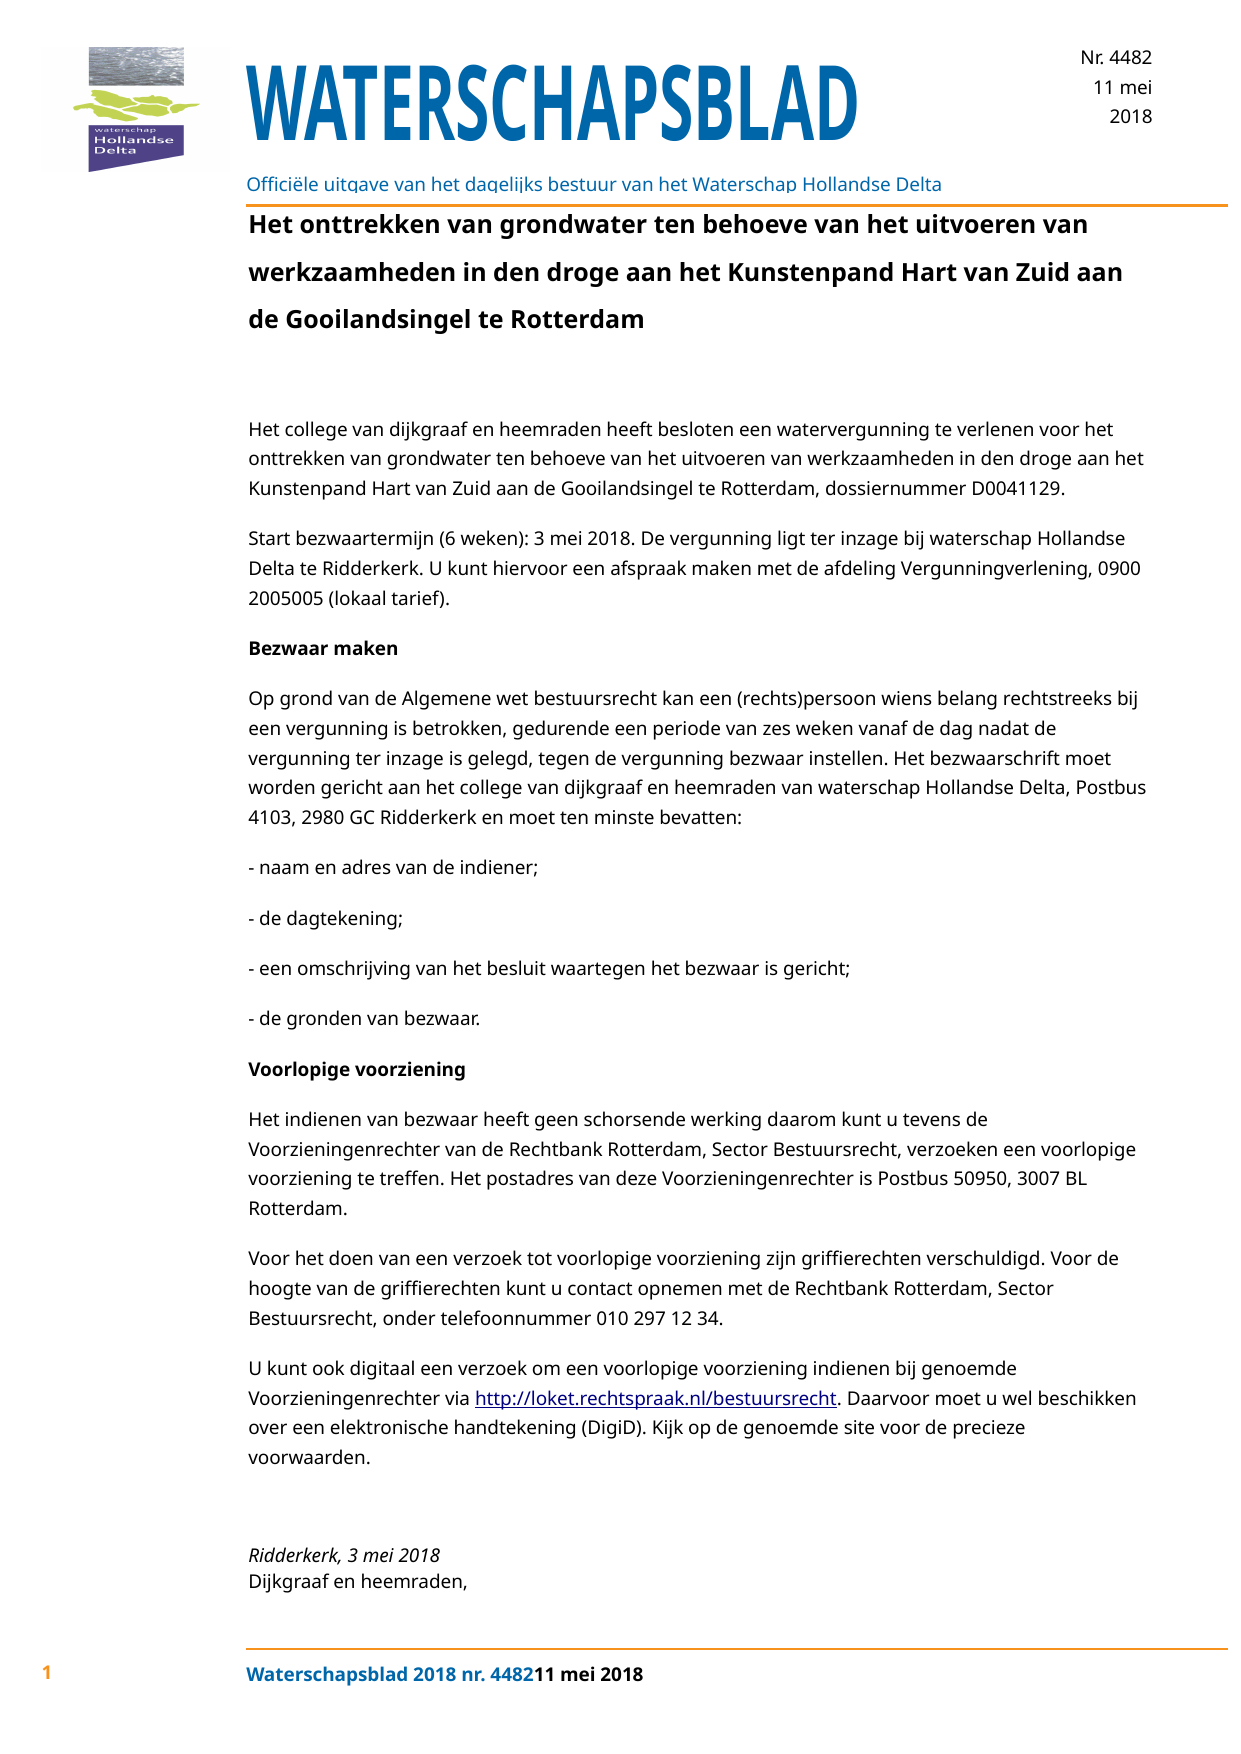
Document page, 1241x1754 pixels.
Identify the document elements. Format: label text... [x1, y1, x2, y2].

text Op grond van de Algemene wet bestuursrecht kan een (rechts)persoon wiens belang rechtstreeks bij een vergunning is betrokken, gedurende een periode van zes weken vanaf de dag nadat de vergunning ter inzage is gelegd, tegen de vergunning bezwaar instellen. Het bezwaarschrift moet worden gericht aan het college van dijkgraaf en heemraden van waterschap Hollandse Delta, Postbus 4103, 2980 GC Ridderkerk en moet ten minste bevatten: [248, 686, 1152, 829]
text - de gronden van bezwaar. [248, 1006, 1152, 1031]
text Dijkgraaf en heemraden, [248, 1568, 1152, 1593]
text Start bezwaartermijn (6 weken): 3 mei 2018. De vergunning ligt ter inzage bij waterschap Hollandse Delta te Ridderkerk. U kunt hiervoor een afspraak maken met de afdeling Vergunningverlening, 0900 2005005 (lokaal tarief). [248, 526, 1152, 610]
picture [41, 47, 231, 172]
text Bezwaar maken [248, 635, 1152, 661]
text U kunt ook digitaal een verzoek om een voorlopige voorziening indienen bij genoemde Voorzieningenrechter via http://loket.rechtspraak.nl/bestuursrecht. Daarvoor moet u wel beschikken over een elektronische handtekening (DigiD). Kijk op de genoemde site voor de precieze voorwaarden. [248, 1355, 1152, 1469]
text Het onttrekken van grondwater ten behoeve van het uitvoeren van werkzaamheden in den droge aan het Kunstenpand Hart van Zuid aan de Gooilandsingel te Rotterdam [248, 207, 1152, 336]
text - een omschrijving van het besluit waartegen het bezwaar is gericht; [248, 955, 1152, 981]
text Het indienen van bezwaar heeft geen schorsende werking daarom kunt u tevens de Voorzieningenrechter van de Rechtbank Rotterdam, Sector Bestuursrecht, verzoeken een voorlopige voorziening te treffen. Het postadres van deze Voorzieningenrechter is Postbus 50950, 3007 BL Rotterdam. [248, 1106, 1152, 1221]
text Voorlopige voorziening [248, 1056, 1152, 1082]
text - de dagtekening; [248, 905, 1152, 930]
text Ridderkerk, 3 mei 2018 [248, 1542, 1152, 1568]
text - naam en adres van de indiener; [248, 854, 1152, 880]
text Voor het doen van een verzoek tot voorlopige voorziening zijn griffierechten verschuldigd. Voor de hoogte van de griffierechten kunt u contact opnemen met de Rechtbank Rotterdam, Sector Bestuursrecht, onder telefoonnummer 010 297 12 34. [248, 1246, 1152, 1330]
text Het college van dijkgraaf en heemraden heeft besloten een watervergunning te verlenen voor het onttrekken van grondwater ten behoeve van het uitvoeren van werkzaamheden in den droge aan het Kunstenpand Hart van Zuid aan de Gooilandsingel te Rotterdam, dossiernummer D0041129. [248, 416, 1152, 501]
